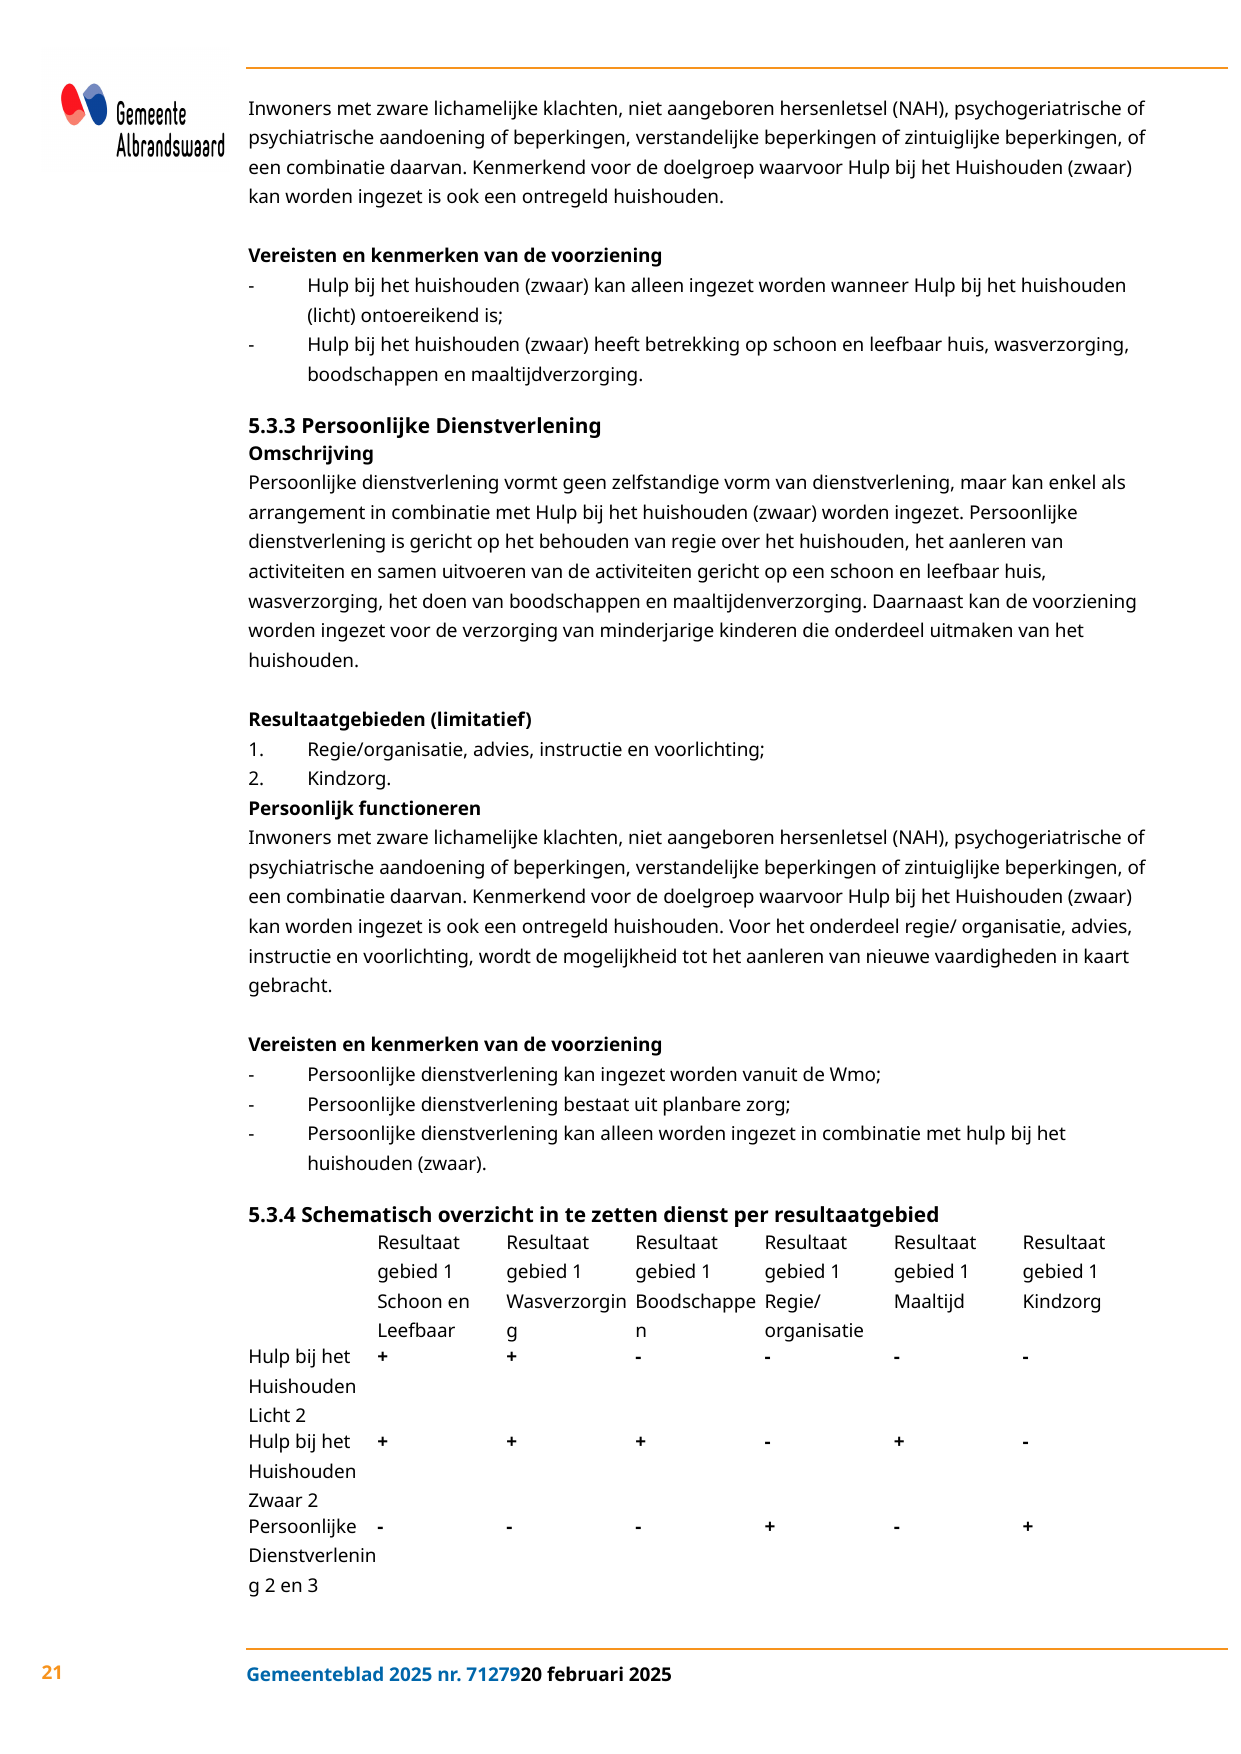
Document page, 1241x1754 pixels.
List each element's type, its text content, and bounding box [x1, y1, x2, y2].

table_cell - [635, 1513, 764, 1598]
table_header [248, 1229, 377, 1343]
text Omschrijving [248, 440, 1152, 466]
table_cell + [377, 1428, 506, 1513]
table_cell - [764, 1428, 893, 1513]
text 5.3.4 Schematisch overzicht in te zetten dienst per resultaatgebied [248, 1200, 1152, 1229]
table_cell - [635, 1343, 764, 1428]
list Kindzorg. [248, 765, 1152, 791]
list Hulp bij het huishouden (zwaar) heeft betrekking op schoon en leefbaar huis, wasverzorging, boodschappen en maaltijdverzorging. [248, 331, 1152, 387]
text Inwoners met zware lichamelijke klachten, niet aangeboren hersenletsel (NAH), psychogeriatrische of psychiatrische aandoening of beperkingen, verstandelijke beperkingen of zintuiglijke beperkingen, of een combinatie daarvan. Kenmerkend voor de doelgroep waarvoor Hulp bij het Huishouden (zwaar) kan worden ingezet is ook een ontregeld huishouden. [248, 95, 1152, 209]
text Inwoners met zware lichamelijke klachten, niet aangeboren hersenletsel (NAH), psychogeriatrische of psychiatrische aandoening of beperkingen, verstandelijke beperkingen of zintuiglijke beperkingen, of een combinatie daarvan. Kenmerkend voor de doelgroep waarvoor Hulp bij het Huishouden (zwaar) kan worden ingezet is ook een ontregeld huishouden. Voor het onderdeel regie/ organisatie, advies, instructie en voorlichting, wordt de mogelijkheid tot het aanleren van nieuwe vaardigheden in kaart gebracht. [248, 824, 1152, 998]
table_cell - [894, 1343, 1022, 1428]
table_cell Hulp bij het Huishouden Zwaar 2 [248, 1428, 377, 1513]
table_cell - [894, 1513, 1022, 1598]
text Vereisten en kenmerken van de voorziening [248, 1032, 1152, 1057]
table_cell + [894, 1428, 1022, 1513]
list Persoonlijke dienstverlening kan alleen worden ingezet in combinatie met hulp bij het huishouden (zwaar). [248, 1120, 1152, 1176]
list Regie/organisatie, advies, instructie en voorlichting; [248, 736, 1152, 761]
table_cell - [506, 1513, 635, 1598]
table_cell + [506, 1428, 635, 1513]
table_header Resultaat gebied 1 Kindzorg [1023, 1229, 1152, 1343]
table_cell + [377, 1343, 506, 1428]
table_cell - [1023, 1428, 1152, 1513]
text Vereisten en kenmerken van de voorziening [248, 243, 1152, 268]
table_cell + [635, 1428, 764, 1513]
table_cell - [1023, 1343, 1152, 1428]
table_header Resultaat gebied 1 Boodschappen [635, 1229, 764, 1343]
table_header Resultaat gebied 1 Wasverzorging [506, 1229, 635, 1343]
table_cell + [764, 1513, 893, 1598]
table_cell + [506, 1343, 635, 1428]
table_cell Persoonlijke Dienstverlening 2 en 3 [248, 1513, 377, 1598]
table_header Resultaat gebied 1 Regie/organisatie [764, 1229, 893, 1343]
table_cell - [377, 1513, 506, 1598]
table_header Resultaat gebied 1 Maaltijd [894, 1229, 1022, 1343]
text Persoonlijk functioneren [248, 795, 1152, 821]
list Hulp bij het huishouden (zwaar) kan alleen ingezet worden wanneer Hulp bij het huishouden (licht) ontoereikend is; [248, 272, 1152, 328]
text 5.3.3 Persoonlijke Dienstverlening [248, 411, 1152, 440]
list Persoonlijke dienstverlening kan ingezet worden vanuit de Wmo; [248, 1061, 1152, 1087]
text Resultaatgebieden (limitatief) [248, 706, 1152, 732]
text Persoonlijke dienstverlening vormt geen zelfstandige vorm van dienstverlening, maar kan enkel als arrangement in combinatie met Hulp bij het huishouden (zwaar) worden ingezet. Persoonlijke dienstverlening is gericht op het behouden van regie over het huishouden, het aanleren van activiteiten en samen uitvoeren van de activiteiten gericht op een schoon en leefbaar huis, wasverzorging, het doen van boodschappen en maaltijdenverzorging. Daarnaast kan de voorziening worden ingezet voor de verzorging van minderjarige kinderen die onderdeel uitmaken van het huishouden. [248, 469, 1152, 673]
picture [41, 47, 231, 172]
table_header Resultaat gebied 1 Schoon en Leefbaar [377, 1229, 506, 1343]
table_cell + [1023, 1513, 1152, 1598]
list Persoonlijke dienstverlening bestaat uit planbare zorg; [248, 1091, 1152, 1116]
table_cell Hulp bij het Huishouden Licht 2 [248, 1343, 377, 1428]
table_cell - [764, 1343, 893, 1428]
